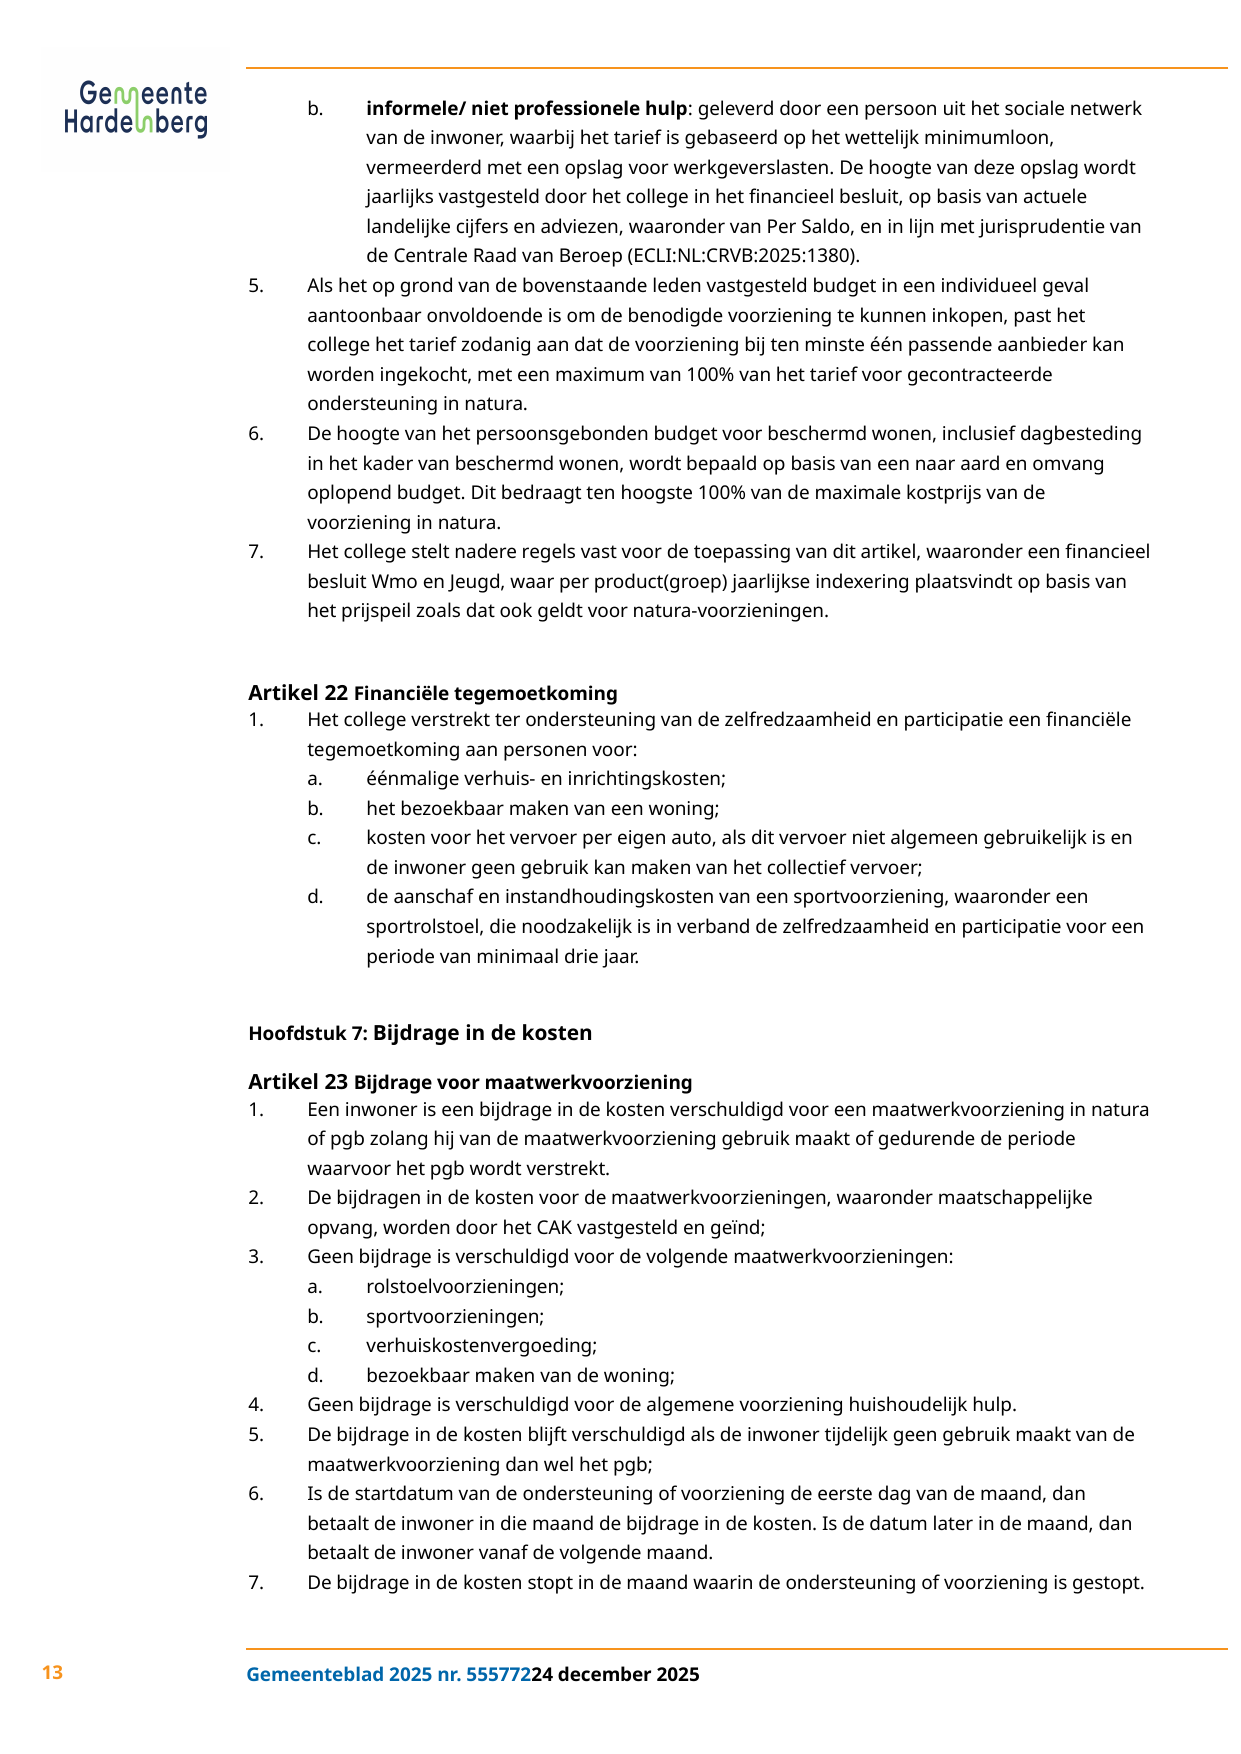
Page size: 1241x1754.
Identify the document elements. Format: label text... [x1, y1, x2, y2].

list Het college verstrekt ter ondersteuning van de zelfredzaamheid en participatie een financiële tegemoetkoming aan personen voor: [248, 706, 1152, 761]
list Een inwoner is een bijdrage in de kosten verschuldigd voor een maatwerkvoorziening in natura of pgb zolang hij van de maatwerkvoorziening gebruik maakt of gedurende de periode waarvoor het pgb wordt verstrekt. [248, 1096, 1152, 1181]
list het bezoekbaar maken van een woning; [307, 795, 1152, 821]
list Het college stelt nadere regels vast voor de toepassing van dit artikel, waaronder een financieel besluit Wmo en Jeugd, waar per product(groep) jaarlijkse indexering plaatsvindt op basis van het prijspeil zoals dat ook geldt voor natura-voorzieningen. [248, 538, 1152, 623]
list Is de startdatum van de ondersteuning of voorziening de eerste dag van de maand, dan betaalt de inwoner in die maand de bijdrage in de kosten. Is de datum later in de maand, dan betaalt de inwoner vanaf de volgende maand. [248, 1480, 1152, 1565]
list kosten voor het vervoer per eigen auto, als dit vervoer niet algemeen gebruikelijk is en de inwoner geen gebruik kan maken van het collectief vervoer; [307, 824, 1152, 880]
list De hoogte van het persoonsgebonden budget voor beschermd wonen, inclusief dagbesteding in het kader van beschermd wonen, wordt bepaald op basis van een naar aard en omvang oplopend budget. Dit bedraagt ten hoogste 100% van de maximale kostprijs van de voorziening in natura. [248, 420, 1152, 535]
text Artikel 23 Bijdrage voor maatwerkvoorziening [248, 1067, 1152, 1096]
list de aanschaf en instandhoudingskosten van een sportvoorziening, waaronder een sportrolstoel, die noodzakelijk is in verband de zelfredzaamheid en participatie voor een periode van minimaal drie jaar. [307, 884, 1152, 968]
list informele/ niet professionele hulp: geleverd door een persoon uit het sociale netwerk van de inwoner, waarbij het tarief is gebaseerd op het wettelijk minimumloon, vermeerderd met een opslag voor werkgeverslasten. De hoogte van deze opslag wordt jaarlijks vastgesteld door het college in het financieel besluit, op basis van actuele landelijke cijfers en adviezen, waaronder van Per Saldo, en in lijn met jurisprudentie van de Centrale Raad van Beroep (ECLI:NL:CRVB:2025:1380). [307, 95, 1152, 268]
list sportvoorzieningen; [307, 1303, 1152, 1328]
list verhuiskostenvergoeding; [307, 1332, 1152, 1358]
list rolstoelvoorzieningen; [307, 1273, 1152, 1299]
list De bijdragen in de kosten voor de maatwerkvoorzieningen, waaronder maatschappelijke opvang, worden door het CAK vastgesteld en geïnd; [248, 1184, 1152, 1240]
list De bijdrage in de kosten stopt in de maand waarin de ondersteuning of voorziening is gestopt. [248, 1569, 1152, 1595]
text Artikel 22 Financiële tegemoetkoming [248, 678, 1152, 706]
list éénmalige verhuis- en inrichtingskosten; [307, 765, 1152, 791]
list Geen bijdrage is verschuldigd voor de algemene voorziening huishoudelijk hulp. [248, 1392, 1152, 1417]
text Hoofdstuk 7: Bijdrage in de kosten [248, 1018, 1152, 1046]
list bezoekbaar maken van de woning; [307, 1362, 1152, 1388]
list De bijdrage in de kosten blijft verschuldigd als de inwoner tijdelijk geen gebruik maakt van de maatwerkvoorziening dan wel het pgb; [248, 1421, 1152, 1476]
list Geen bijdrage is verschuldigd voor de volgende maatwerkvoorzieningen: [248, 1244, 1152, 1269]
list Als het op grond van de bovenstaande leden vastgesteld budget in een individueel geval aantoonbaar onvoldoende is om de benodigde voorziening te kunnen inkopen, past het college het tarief zodanig aan dat de voorziening bij ten minste één passende aanbieder kan worden ingekocht, met een maximum van 100% van het tarief voor gecontracteerde ondersteuning in natura. [248, 272, 1152, 416]
picture [41, 47, 231, 172]
